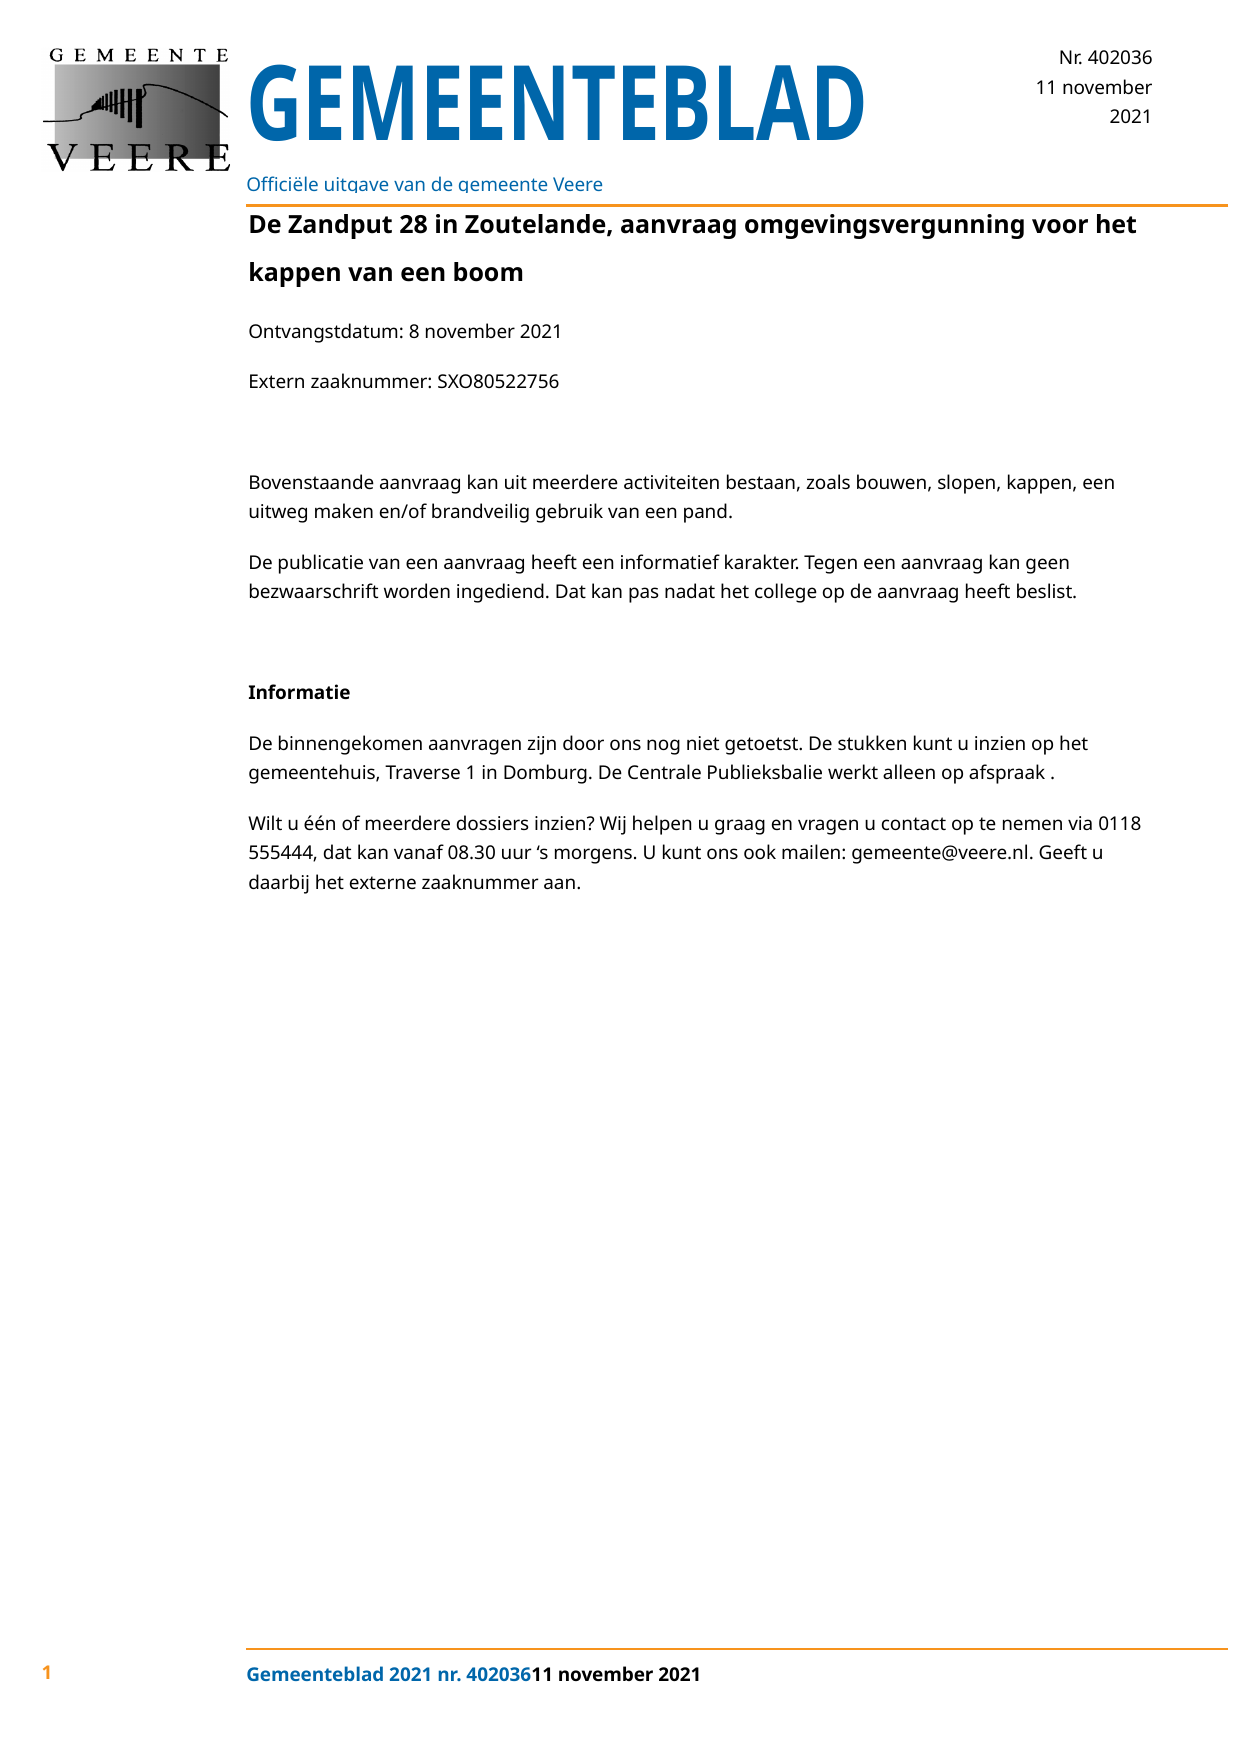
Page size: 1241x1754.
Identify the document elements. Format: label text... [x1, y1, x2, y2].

text Extern zaaknummer: SXO80522756 [248, 368, 1152, 394]
text De binnengekomen aanvragen zijn door ons nog niet getoetst. De stukken kunt u inzien op het gemeentehuis, Traverse 1 in Domburg. De Centrale Publieksbalie werkt alleen op afspraak . [248, 730, 1152, 785]
picture [41, 47, 231, 172]
text Wilt u één of meerdere dossiers inzien? Wij helpen u graag en vragen u contact op te nemen via 0118 555444, dat kan vanaf 08.30 uur ‘s morgens. U kunt ons ook mailen: gemeente@veere.nl. Geeft u daarbij het externe zaaknummer aan. [248, 810, 1152, 895]
text Informatie [248, 679, 1152, 705]
text De Zandput 28 in Zoutelande, aanvraag omgevingsvergunning voor het kappen van een boom [248, 207, 1152, 288]
text Ontvangstdatum: 8 november 2021 [248, 318, 1152, 344]
text De publicatie van een aanvraag heeft een informatief karakter. Tegen een aanvraag kan geen bezwaarschrift worden ingediend. Dat kan pas nadat het college op de aanvraag heeft beslist. [248, 549, 1152, 604]
text Bovenstaande aanvraag kan uit meerdere activiteiten bestaan, zoals bouwen, slopen, kappen, een uitweg maken en/of brandveilig gebruik van een pand. [248, 469, 1152, 524]
